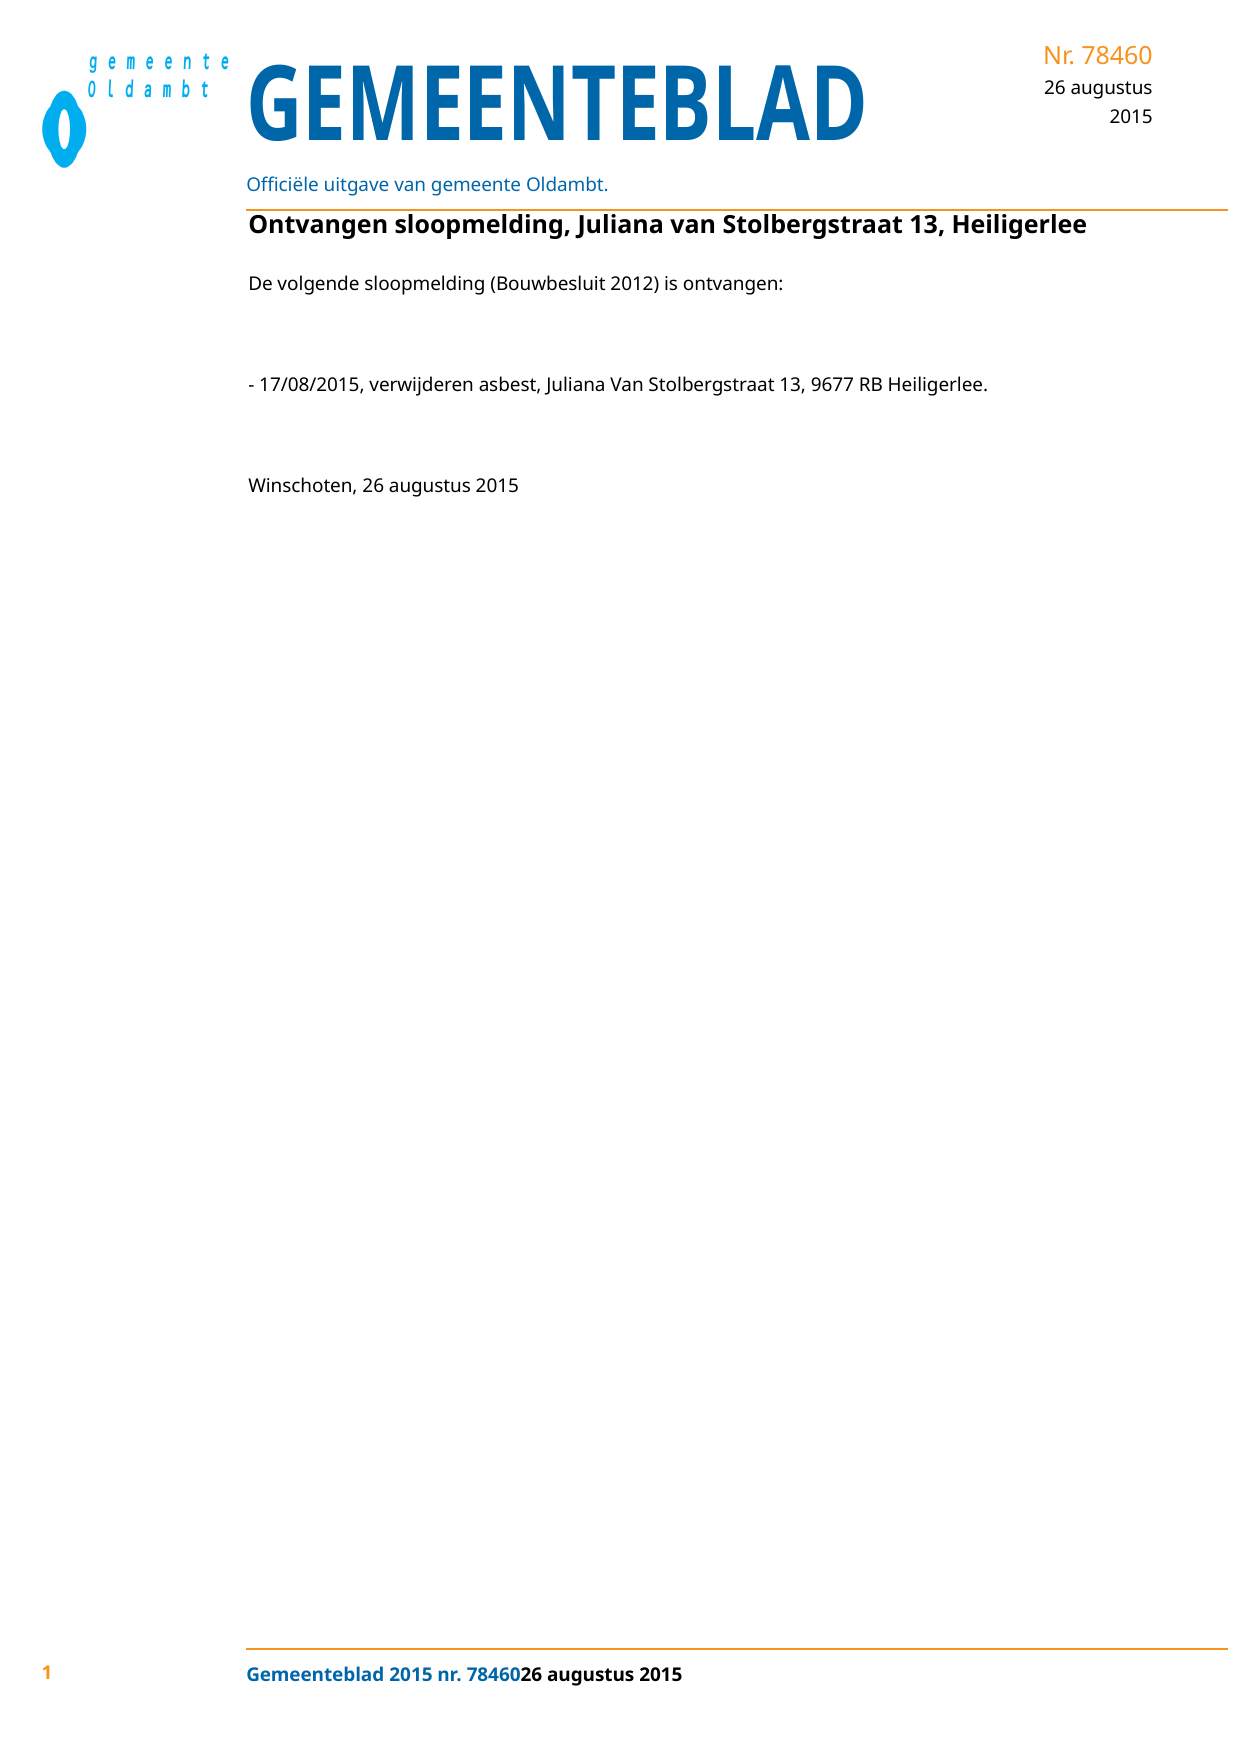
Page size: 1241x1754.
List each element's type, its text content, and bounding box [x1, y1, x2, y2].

text De volgende sloopmelding (Bouwbesluit 2012) is ontvangen: [248, 270, 1152, 296]
text Winschoten, 26 augustus 2015 [248, 472, 1152, 498]
text Ontvangen sloopmelding, Juliana van Stolbergstraat 13, Heiligerlee [248, 211, 1152, 241]
picture [41, 47, 231, 172]
text - 17/08/2015, verwijderen asbest, Juliana Van Stolbergstraat 13, 9677 RB Heiligerlee. [248, 371, 1152, 397]
